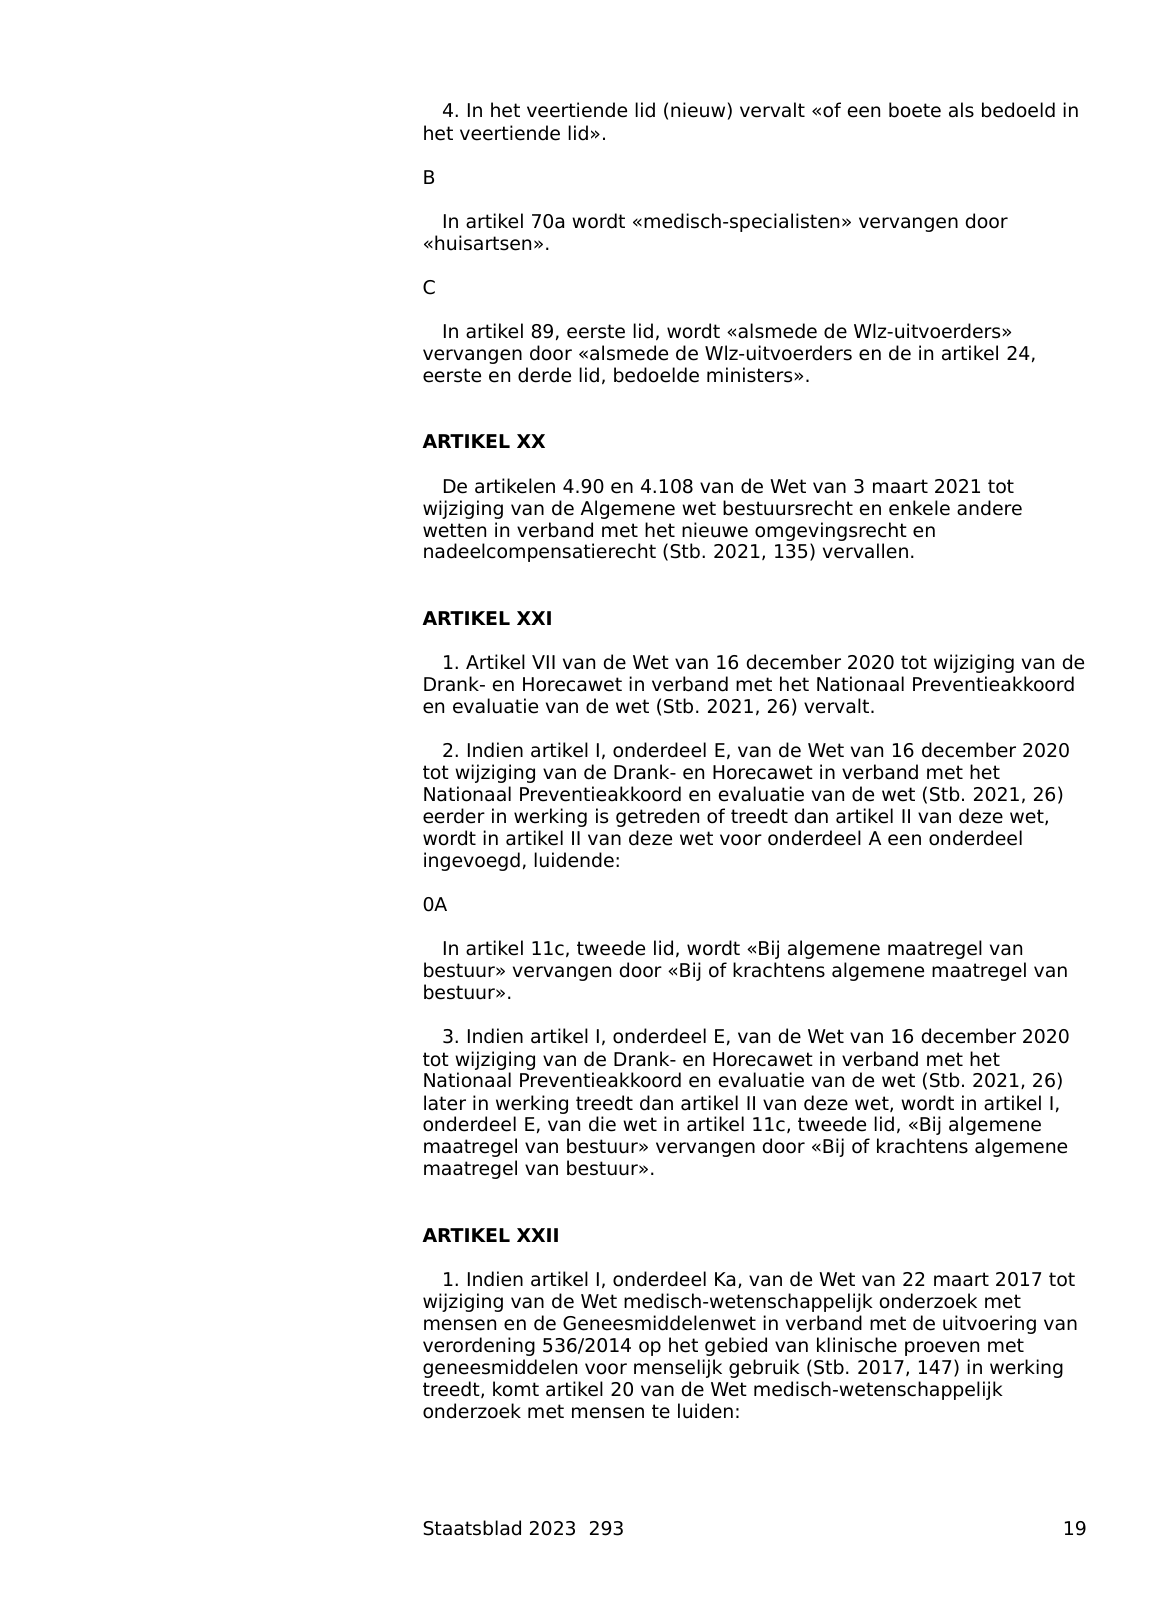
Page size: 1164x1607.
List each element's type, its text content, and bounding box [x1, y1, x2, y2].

text 1. Indien artikel I, onderdeel Ka, van de Wet van 22 maart 2017 tot wijziging van de Wet medisch-wetenschappelijk onderzoek met mensen en de Geneesmiddelenwet in verband met de uitvoering van verordening 536/2014 op het gebied van klinische proeven met geneesmiddelen voor menselijk gebruik (Stb. 2017, 147) in werking treedt, komt artikel 20 van de Wet medisch-wetenschappelijk onderzoek met mensen te luiden: [422, 1269, 1087, 1423]
text 3. Indien artikel I, onderdeel E, van de Wet van 16 december 2020 tot wijziging van de Drank- en Horecawet in verband met het Nationaal Preventieakkoord en evaluatie van de wet (Stb. 2021, 26) later in werking treedt dan artikel II van deze wet, wordt in artikel I, onderdeel E, van die wet in artikel 11c, tweede lid, «Bij algemene maatregel van bestuur» vervangen door «Bij of krachtens algemene maatregel van bestuur». [422, 1026, 1087, 1180]
subtitle ARTIKEL XXI [422, 608, 1087, 630]
text 4. In het veertiende lid (nieuw) vervalt «of een boete als bedoeld in het veertiende lid». [422, 100, 1087, 144]
text B [422, 167, 1087, 188]
text 0A [422, 894, 1087, 916]
subtitle ARTIKEL XX [422, 431, 1087, 453]
text In artikel 70a wordt «medisch-specialisten» vervangen door «huisartsen». [422, 211, 1087, 255]
text 1. Artikel VII van de Wet van 16 december 2020 tot wijziging van de Drank- en Horecawet in verband met het Nationaal Preventieakkoord en evaluatie van de wet (Stb. 2021, 26) vervalt. [422, 652, 1087, 718]
text C [422, 277, 1087, 299]
text In artikel 89, eerste lid, wordt «alsmede de Wlz-uitvoerders» vervangen door «alsmede de Wlz-uitvoerders en de in artikel 24, eerste en derde lid, bedoelde ministers». [422, 321, 1087, 387]
subtitle ARTIKEL XXII [422, 1225, 1087, 1247]
text 2. Indien artikel I, onderdeel E, van de Wet van 16 december 2020 tot wijziging van de Drank- en Horecawet in verband met het Nationaal Preventieakkoord en evaluatie van de wet (Stb. 2021, 26) eerder in werking is getreden of treedt dan artikel II van deze wet, wordt in artikel II van deze wet voor onderdeel A een onderdeel ingevoegd, luidende: [422, 740, 1087, 872]
text In artikel 11c, tweede lid, wordt «Bij algemene maatregel van bestuur» vervangen door «Bij of krachtens algemene maatregel van bestuur». [422, 938, 1087, 1004]
text De artikelen 4.90 en 4.108 van de Wet van 3 maart 2021 tot wijziging van de Algemene wet bestuursrecht en enkele andere wetten in verband met het nieuwe omgevingsrecht en nadeelcompensatierecht (Stb. 2021, 135) vervallen. [422, 476, 1087, 563]
